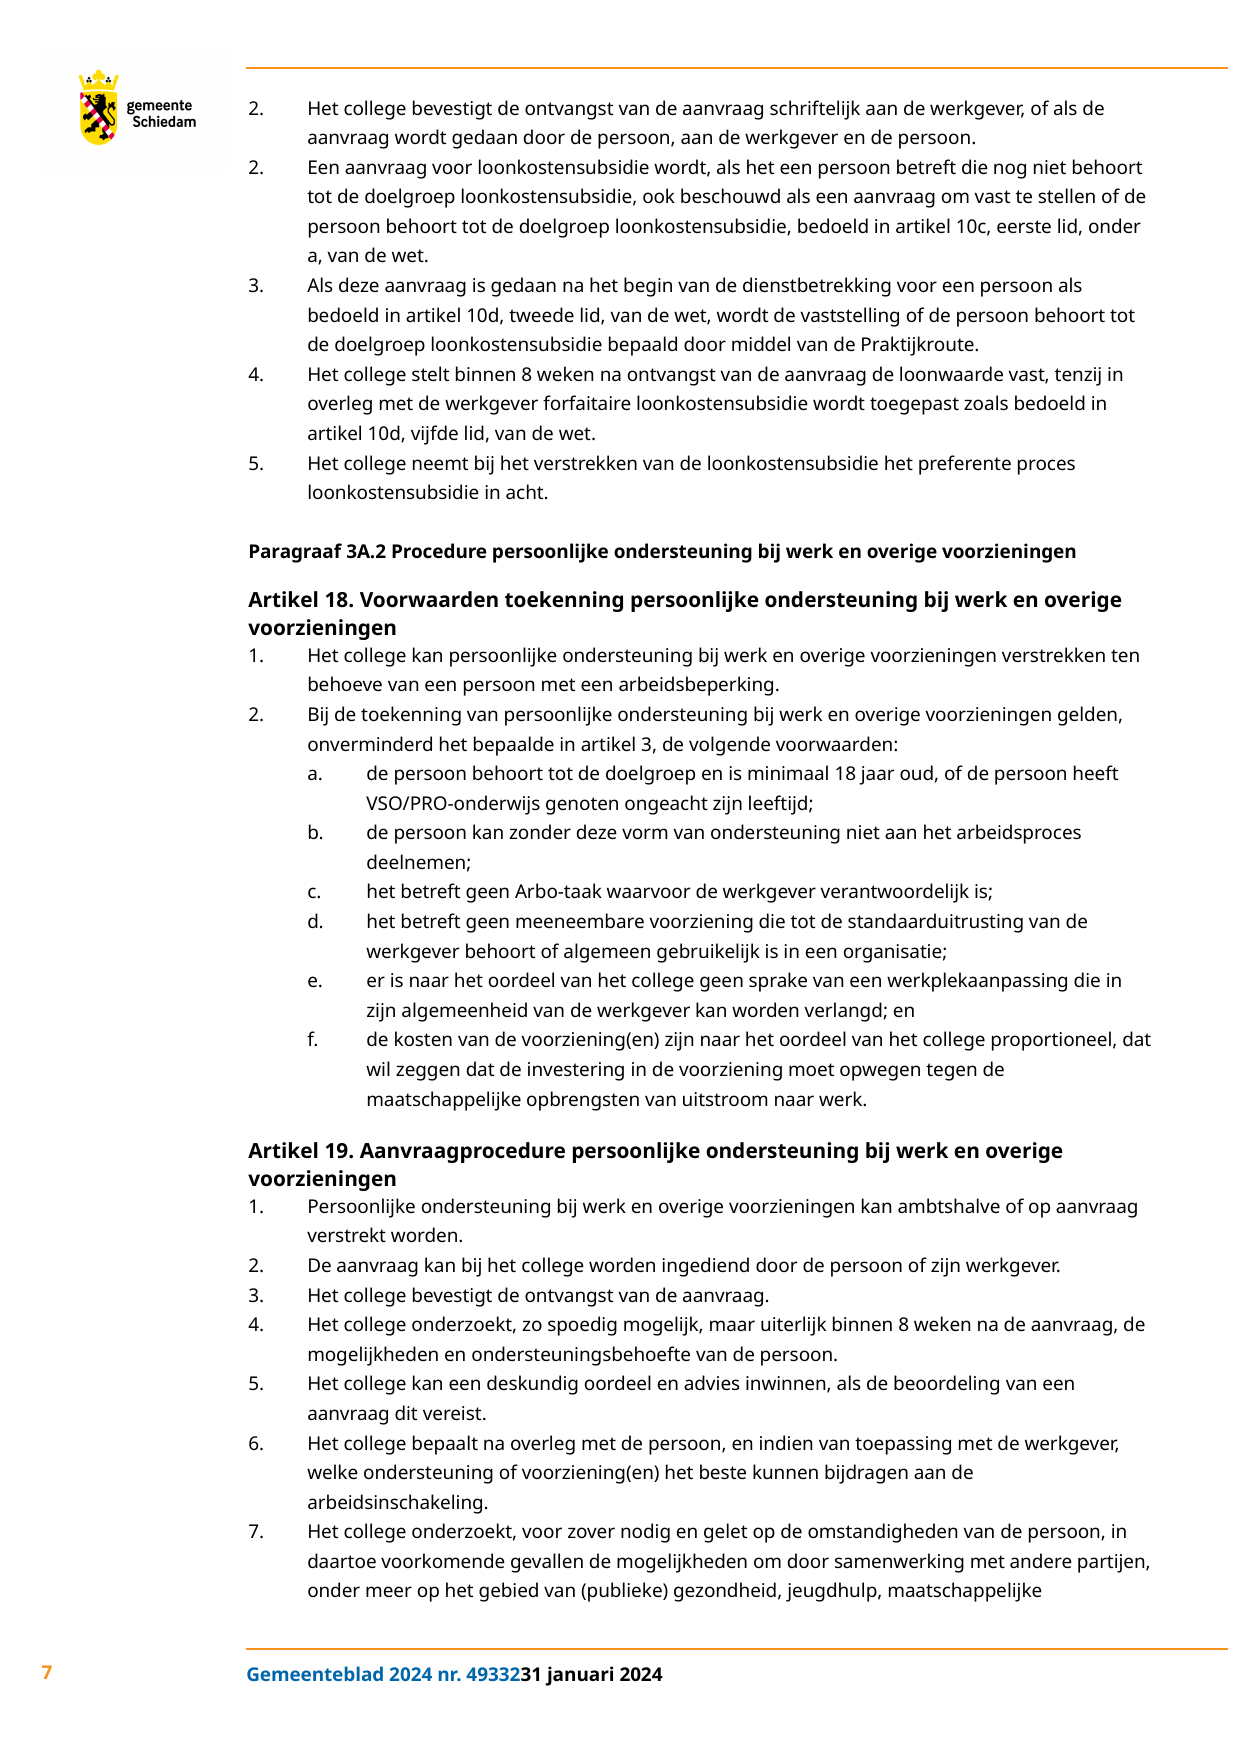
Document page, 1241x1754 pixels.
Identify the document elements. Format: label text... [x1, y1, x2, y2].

list Het college onderzoekt, zo spoedig mogelijk, maar uiterlijk binnen 8 weken na de aanvraag, de mogelijkheden en ondersteuningsbehoefte van de persoon. [248, 1311, 1152, 1367]
picture [41, 47, 231, 172]
text Artikel 19. Aanvraagprocedure persoonlijke ondersteuning bij werk en overige voorzieningen [248, 1136, 1152, 1193]
list Bij de toekenning van persoonlijke ondersteuning bij werk en overige voorzieningen gelden, onverminderd het bepaalde in artikel 3, de volgende voorwaarden: [248, 701, 1152, 756]
list Persoonlijke ondersteuning bij werk en overige voorzieningen kan ambtshalve of op aanvraag verstrekt worden. [248, 1193, 1152, 1248]
list het betreft geen Arbo-taak waarvoor de werkgever verantwoordelijk is; [307, 879, 1152, 904]
list Het college neemt bij het verstrekken van de loonkostensubsidie het preferente proces loonkostensubsidie in acht. [248, 450, 1152, 505]
list Als deze aanvraag is gedaan na het begin van de dienstbetrekking voor een persoon als bedoeld in artikel 10d, tweede lid, van de wet, wordt de vaststelling of de persoon behoort tot de doelgroep loonkostensubsidie bepaald door middel van de Praktijkroute. [248, 272, 1152, 357]
list de persoon behoort tot de doelgroep en is minimaal 18 jaar oud, of de persoon heeft VSO/PRO-onderwijs genoten ongeacht zijn leeftijd; [307, 760, 1152, 816]
list Een aanvraag voor loonkostensubsidie wordt, als het een persoon betreft die nog niet behoort tot de doelgroep loonkostensubsidie, ook beschouwd als een aanvraag om vast te stellen of de persoon behoort tot de doelgroep loonkostensubsidie, bedoeld in artikel 10c, eerste lid, onder a, van de wet. [248, 154, 1152, 268]
list Het college bevestigt de ontvangst van de aanvraag. [248, 1282, 1152, 1307]
list Het college kan persoonlijke ondersteuning bij werk en overige voorzieningen verstrekken ten behoeve van een persoon met een arbeidsbeperking. [248, 642, 1152, 697]
list Het college stelt binnen 8 weken na ontvangst van de aanvraag de loonwaarde vast, tenzij in overleg met de werkgever forfaitaire loonkostensubsidie wordt toegepast zoals bedoeld in artikel 10d, vijfde lid, van de wet. [248, 361, 1152, 446]
list Het college onderzoekt, voor zover nodig en gelet op de omstandigheden van de persoon, in daartoe voorkomende gevallen de mogelijkheden om door samenwerking met andere partijen, onder meer op het gebied van (publieke) gezondheid, jeugdhulp, maatschappelijke [248, 1518, 1152, 1603]
text Paragraaf 3A.2 Procedure persoonlijke ondersteuning bij werk en overige voorzieningen [248, 538, 1152, 564]
list Het college kan een deskundig oordeel en advies inwinnen, als de beoordeling van een aanvraag dit vereist. [248, 1371, 1152, 1426]
list Het college bepaalt na overleg met de persoon, en indien van toepassing met de werkgever, welke ondersteuning of voorziening(en) het beste kunnen bijdragen aan de arbeidsinschakeling. [248, 1430, 1152, 1514]
list Het college bevestigt de ontvangst van de aanvraag schriftelijk aan de werkgever, of als de aanvraag wordt gedaan door de persoon, aan de werkgever en de persoon. [248, 95, 1152, 150]
list de persoon kan zonder deze vorm van ondersteuning niet aan het arbeidsproces deelnemen; [307, 819, 1152, 875]
list de kosten van de voorziening(en) zijn naar het oordeel van het college proportioneel, dat wil zeggen dat de investering in de voorziening moet opwegen tegen de maatschappelijke opbrengsten van uitstroom naar werk. [307, 1027, 1152, 1111]
text Artikel 18. Voorwaarden toekenning persoonlijke ondersteuning bij werk en overige voorzieningen [248, 585, 1152, 642]
list er is naar het oordeel van het college geen sprake van een werkplekaanpassing die in zijn algemeenheid van de werkgever kan worden verlangd; en [307, 967, 1152, 1023]
list het betreft geen meeneembare voorziening die tot de standaarduitrusting van de werkgever behoort of algemeen gebruikelijk is in een organisatie; [307, 908, 1152, 963]
list De aanvraag kan bij het college worden ingediend door de persoon of zijn werkgever. [248, 1252, 1152, 1278]
